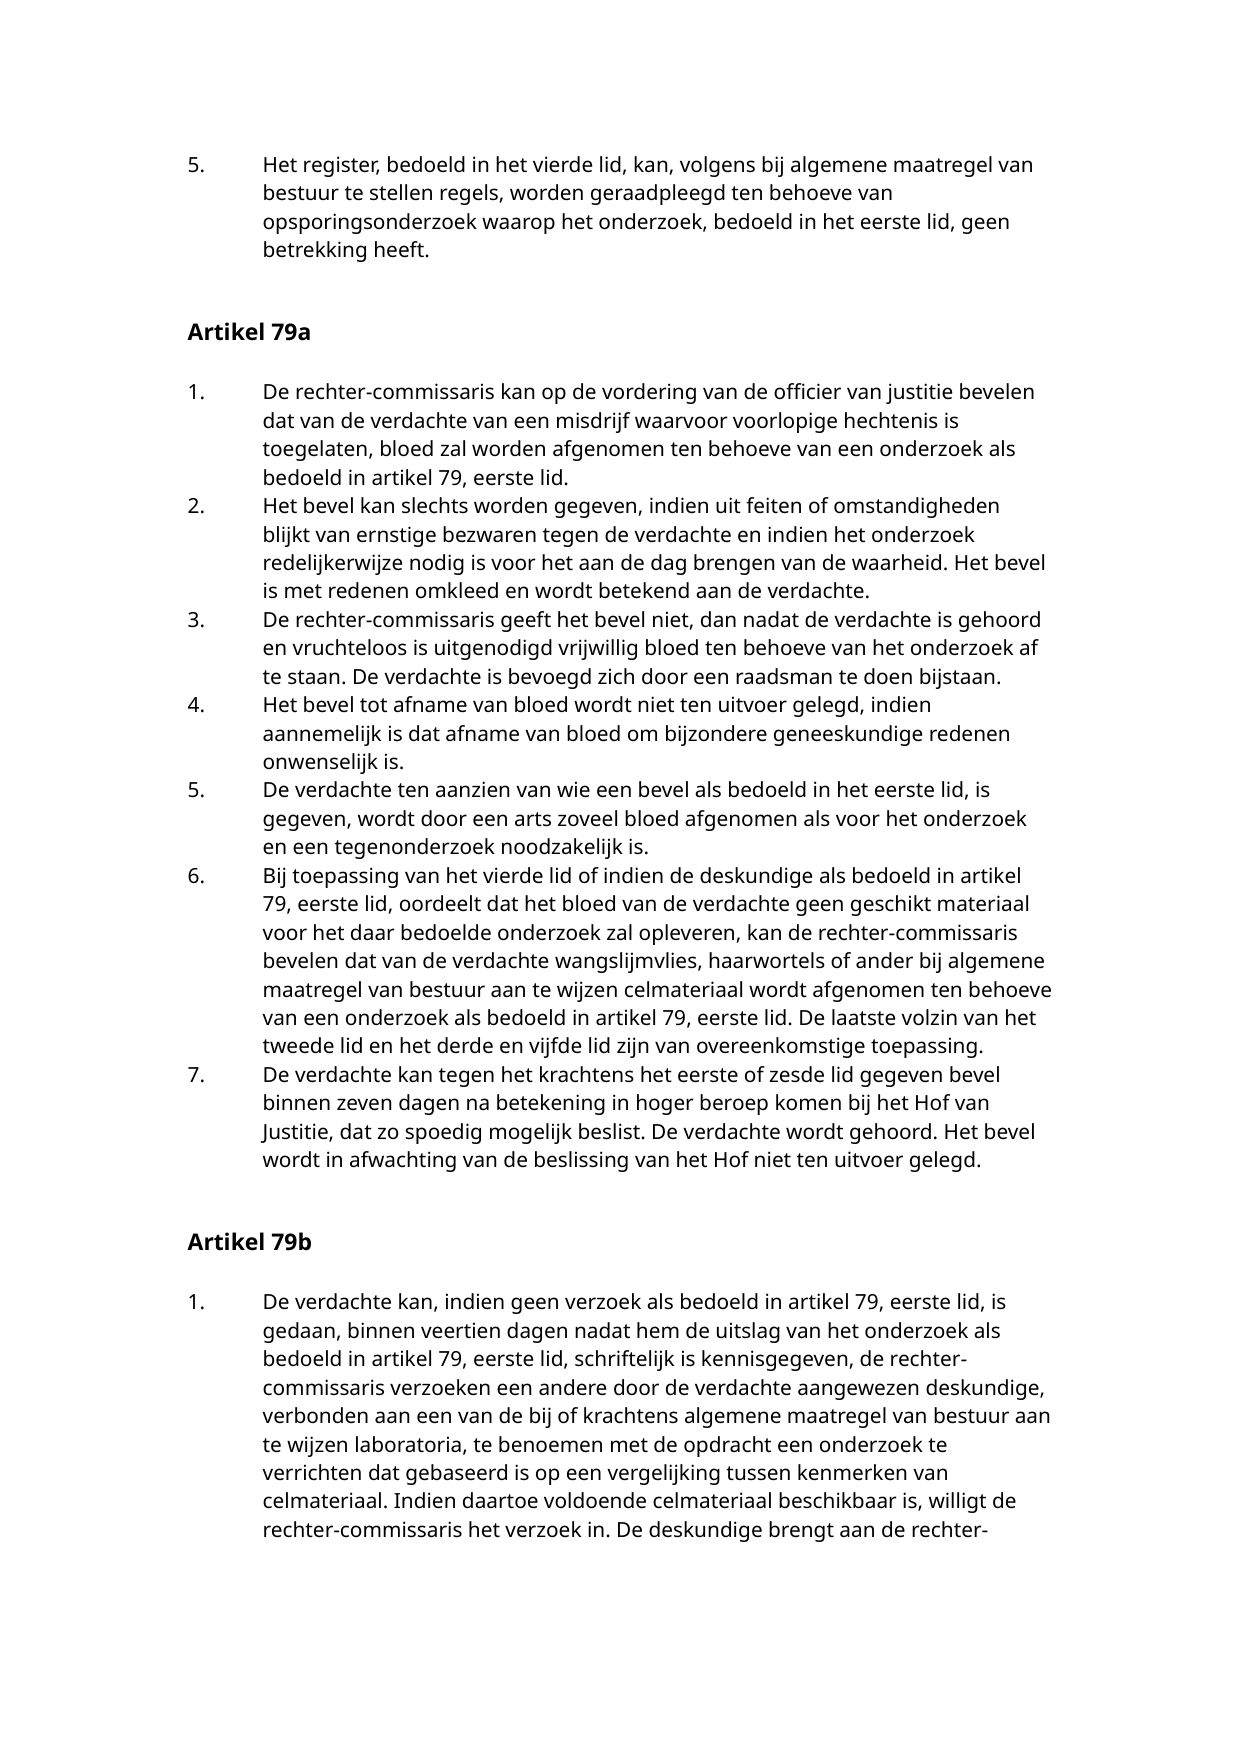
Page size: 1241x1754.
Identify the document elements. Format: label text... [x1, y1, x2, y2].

list De rechter-commissaris kan op de vordering van de officier van justitie bevelen dat van de verdachte van een misdrijf waarvoor voorlopige hechtenis is toegelaten, bloed zal worden afgenomen ten behoeve van een onderzoek als bedoeld in artikel 79, eerste lid. [187, 377, 1053, 491]
list Het bevel tot afname van bloed wordt niet ten uitvoer gelegd, indien aannemelijk is dat afname van bloed om bijzondere geneeskundige redenen onwenselijk is. [187, 690, 1053, 776]
list De verdachte ten aanzien van wie een bevel als bedoeld in het eerste lid, is gegeven, wordt door een arts zoveel bloed afgenomen als voor het onderzoek en een tegenonderzoek noodzakelijk is. [187, 776, 1053, 861]
list Het register, bedoeld in het vierde lid, kan, volgens bij algemene maatregel van bestuur te stellen regels, worden geraadpleegd ten behoeve van opsporingsonderzoek waarop het onderzoek, bedoeld in het eerste lid, geen betrekking heeft. [187, 150, 1053, 264]
list Bij toepassing van het vierde lid of indien de deskundige als bedoeld in artikel 79, eerste lid, oordeelt dat het bloed van de verdachte geen geschikt materiaal voor het daar bedoelde onderzoek zal opleveren, kan de rechter-commissaris bevelen dat van de verdachte wangslijmvlies, haarwortels of ander bij algemene maatregel van bestuur aan te wijzen celmateriaal wordt afgenomen ten behoeve van een onderzoek als bedoeld in artikel 79, eerste lid. De laatste volzin van het tweede lid en het derde en vijfde lid zijn van overeenkomstige toepassing. [187, 861, 1053, 1060]
list De rechter-commissaris geeft het bevel niet, dan nadat de verdachte is gehoord en vruchteloos is uitgenodigd vrijwillig bloed ten behoeve van het onderzoek af te staan. De verdachte is bevoegd zich door een raadsman te doen bijstaan. [187, 605, 1053, 690]
list Het bevel kan slechts worden gegeven, indien uit feiten of omstandigheden blijkt van ernstige bezwaren tegen de verdachte en indien het onderzoek redelijkerwijze nodig is voor het aan de dag brengen van de waarheid. Het bevel is met redenen omkleed en wordt betekend aan de verdachte. [187, 491, 1053, 605]
list De verdachte kan tegen het krachtens het eerste of zesde lid gegeven bevel binnen zeven dagen na betekening in hoger beroep komen bij het Hof van Justitie, dat zo spoedig mogelijk beslist. De verdachte wordt gehoord. Het bevel wordt in afwachting van de beslissing van het Hof niet ten uitvoer gelegd. [187, 1060, 1053, 1174]
subtitle Artikel 79a [187, 316, 1053, 347]
subtitle Artikel 79b [187, 1226, 1053, 1257]
list De verdachte kan, indien geen verzoek als bedoeld in artikel 79, eerste lid, is gedaan, binnen veertien dagen nadat hem de uitslag van het onderzoek als bedoeld in artikel 79, eerste lid, schriftelijk is kennisgegeven, de rechter-commissaris verzoeken een andere door de verdachte aangewezen deskundige, verbonden aan een van de bij of krachtens algemene maatregel van bestuur aan te wijzen laboratoria, te benoemen met de opdracht een onderzoek te verrichten dat gebaseerd is op een vergelijking tussen kenmerken van celmateriaal. Indien daartoe voldoende celmateriaal beschikbaar is, willigt de rechter-commissaris het verzoek in. De deskundige brengt aan de rechter- [187, 1287, 1053, 1543]
